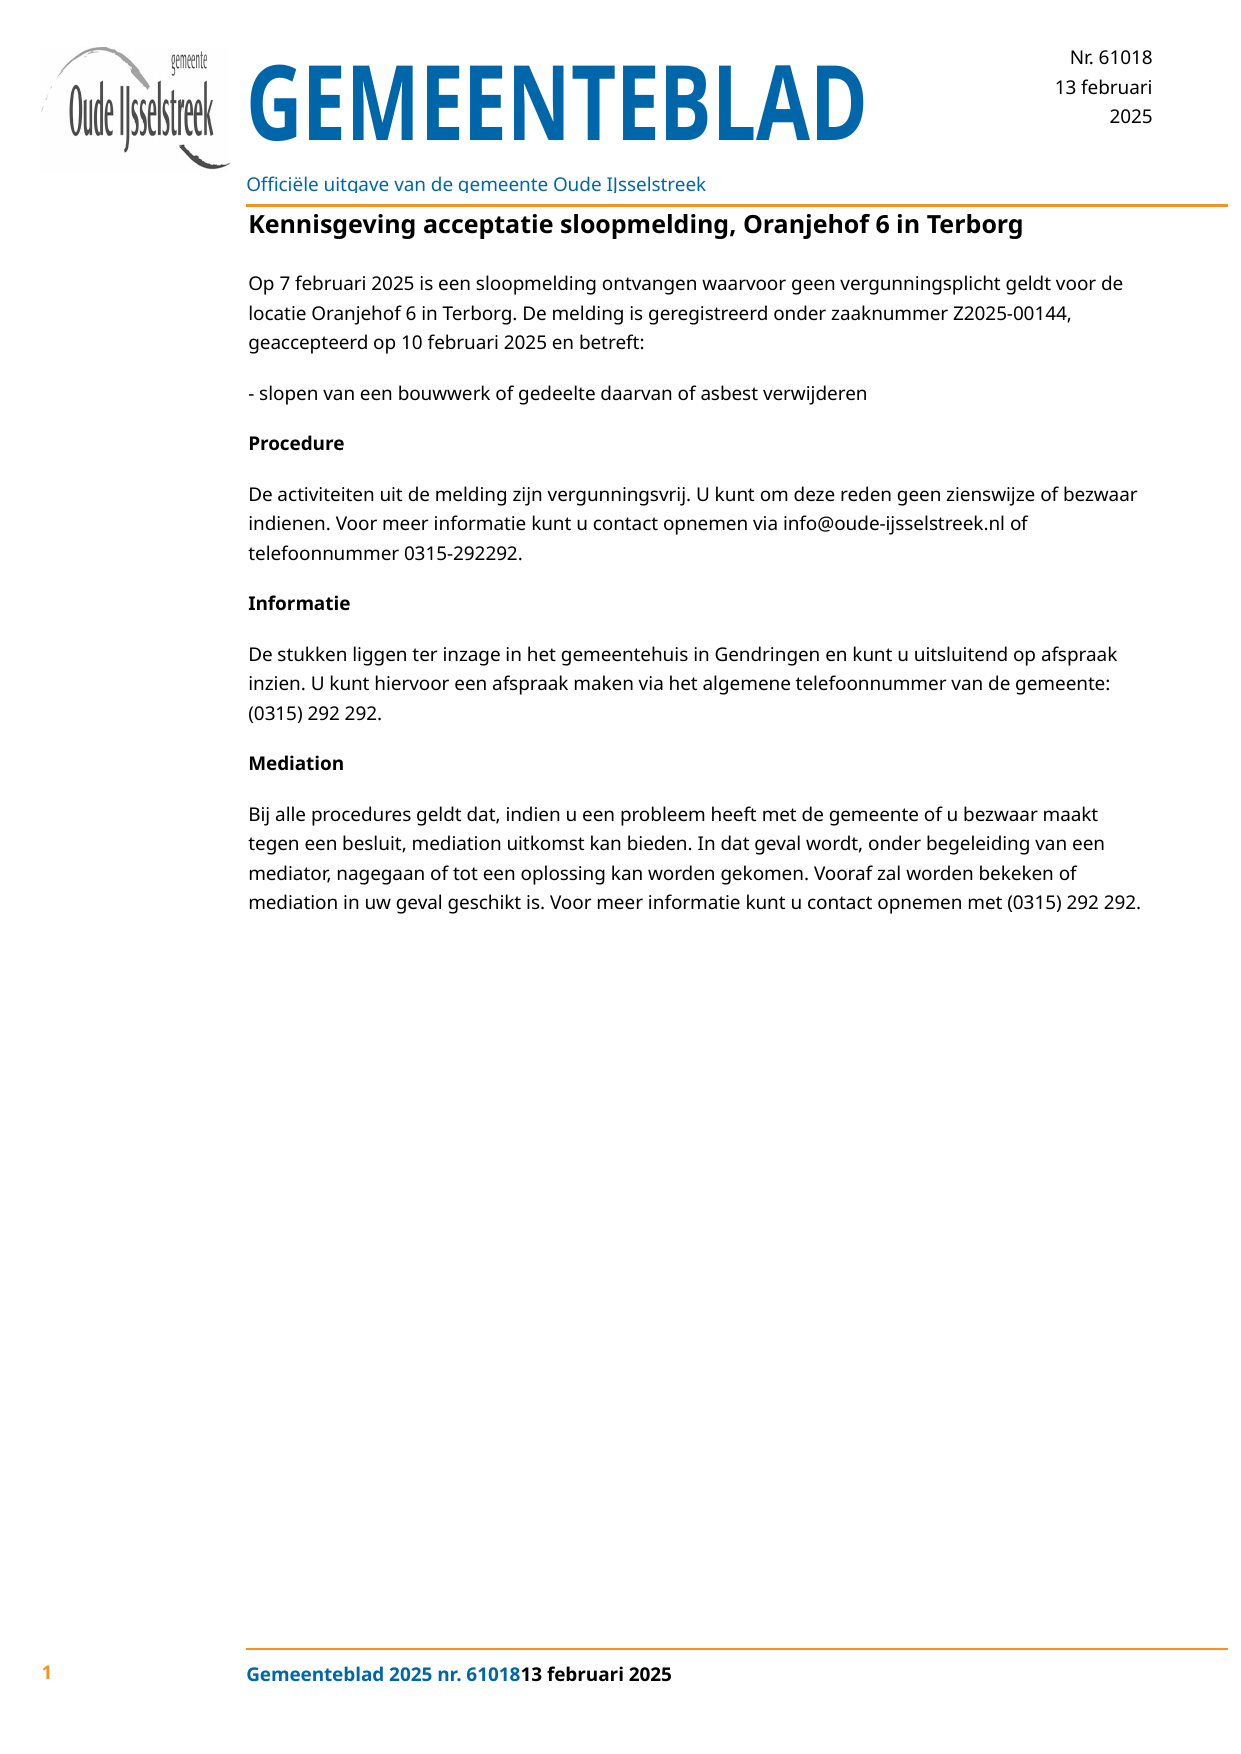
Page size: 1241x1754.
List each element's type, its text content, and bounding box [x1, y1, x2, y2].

text Mediation [248, 750, 1152, 776]
text De stukken liggen ter inzage in het gemeentehuis in Gendringen en kunt u uitsluitend op afspraak inzien. U kunt hiervoor een afspraak maken via het algemene telefoonnummer van de gemeente: (0315) 292 292. [248, 641, 1152, 726]
text - slopen van een bouwwerk of gedeelte daarvan of asbest verwijderen [248, 380, 1152, 406]
text Op 7 februari 2025 is een sloopmelding ontvangen waarvoor geen vergunningsplicht geldt voor de locatie Oranjehof 6 in Terborg. De melding is geregistreerd onder zaaknummer Z2025-00144, geaccepteerd op 10 februari 2025 en betreft: [248, 270, 1152, 355]
text Bij alle procedures geldt dat, indien u een probleem heeft met de gemeente of u bezwaar maakt tegen een besluit, mediation uitkomst kan bieden. In dat geval wordt, onder begeleiding van een mediator, nagegaan of tot een oplossing kan worden gekomen. Vooraf zal worden bekeken of mediation in uw geval geschikt is. Voor meer informatie kunt u contact opnemen met (0315) 292 292. [248, 801, 1152, 915]
picture [41, 47, 231, 172]
text De activiteiten uit de melding zijn vergunningsvrij. U kunt om deze reden geen zienswijze of bezwaar indienen. Voor meer informatie kunt u contact opnemen via info@oude-ijsselstreek.nl of telefoonnummer 0315-292292. [248, 481, 1152, 566]
text Procedure [248, 430, 1152, 456]
text Kennisgeving acceptatie sloopmelding, Oranjehof 6 in Terborg [248, 207, 1152, 241]
text Informatie [248, 590, 1152, 616]
